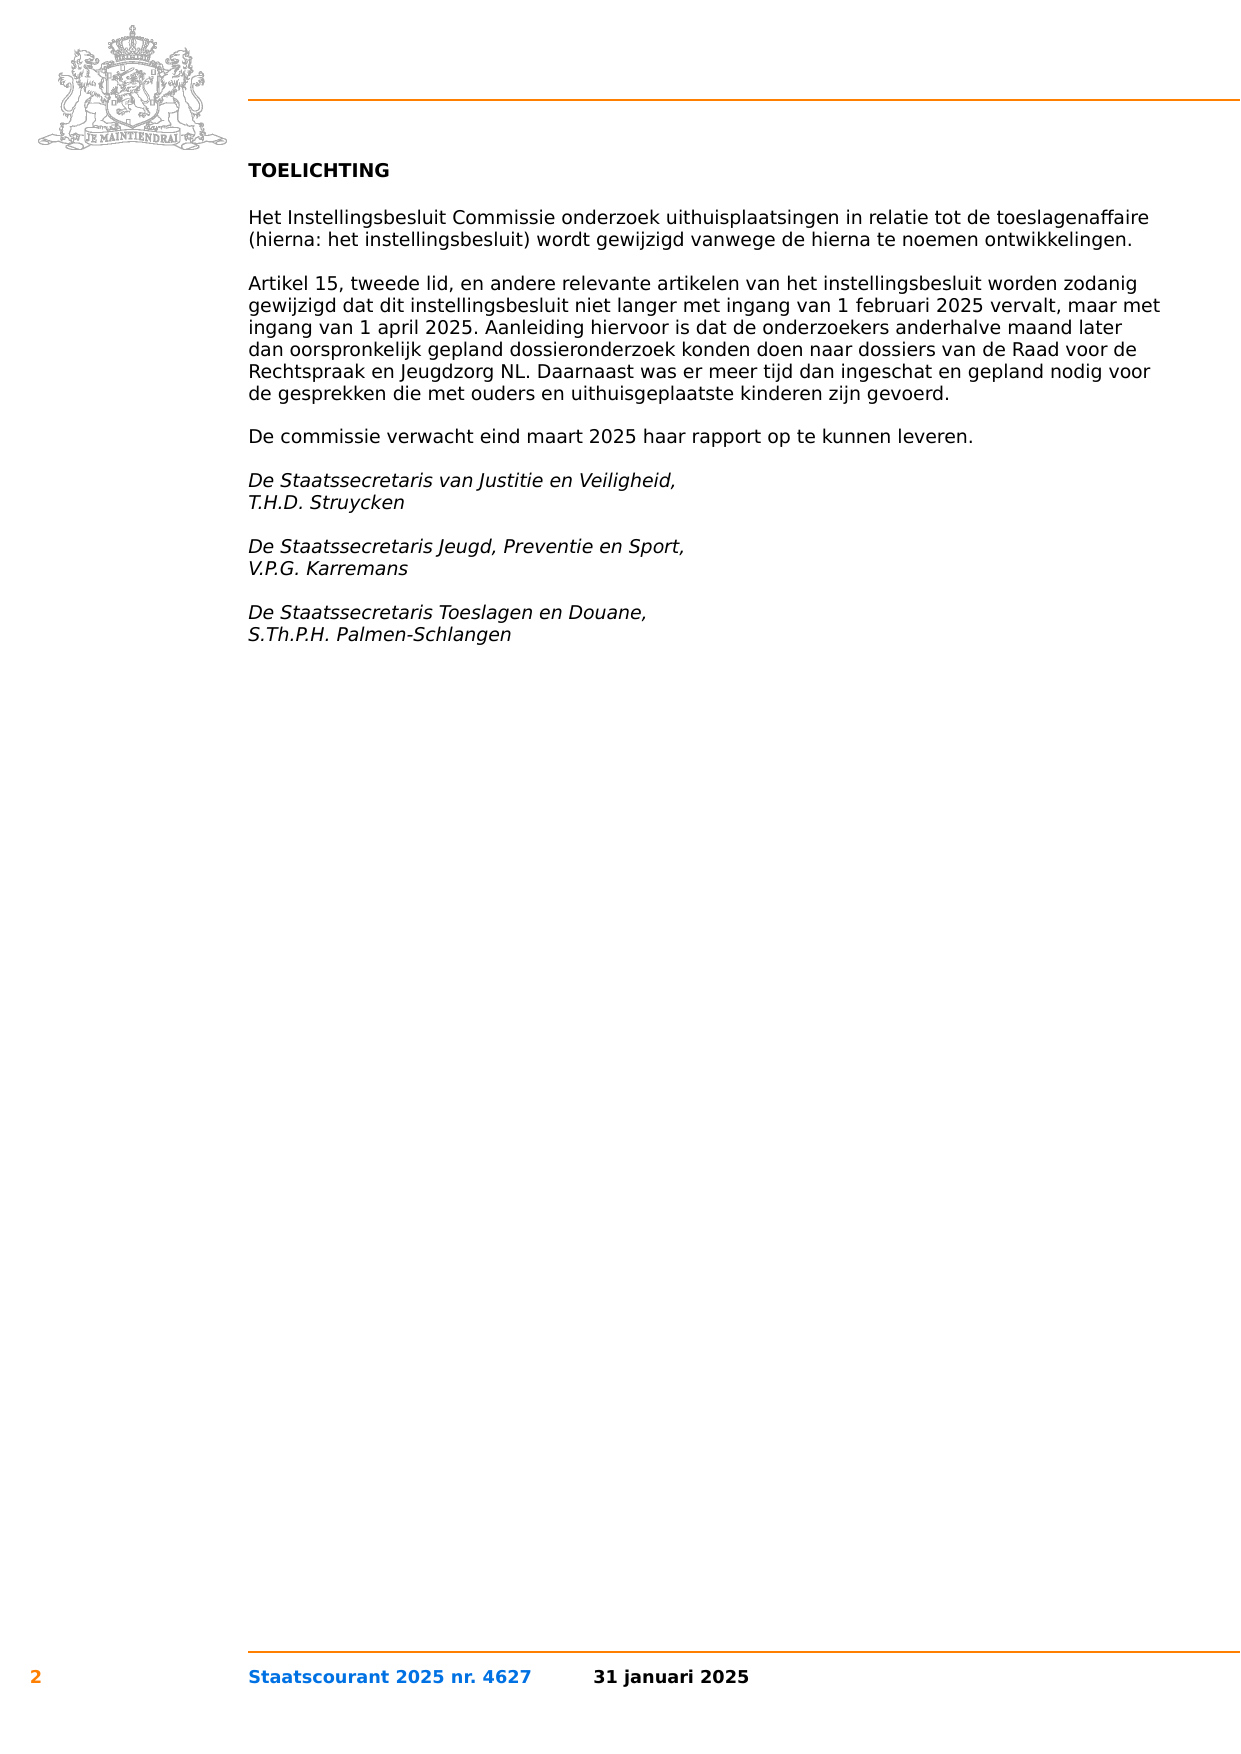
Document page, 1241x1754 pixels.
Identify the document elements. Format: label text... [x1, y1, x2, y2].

picture [38, 25, 227, 150]
text Het Instellingsbesluit Commissie onderzoek uithuisplaatsingen in relatie tot de toeslagenaffaire (hierna: het instellingsbesluit) wordt gewijzigd vanwege de hierna te noemen ontwikkelingen. [248, 207, 1163, 251]
text De commissie verwacht eind maart 2025 haar rapport op te kunnen leveren. [248, 426, 1163, 448]
text De Staatssecretaris Jeugd, Preventie en Sport, V.P.G. Karremans [248, 536, 1163, 580]
text De Staatssecretaris Toeslagen en Douane, S.Th.P.H. Palmen-Schlangen [248, 602, 1163, 646]
text De Staatssecretaris van Justitie en Veiligheid, T.H.D. Struycken [248, 470, 1163, 514]
text Artikel 15, tweede lid, en andere relevante artikelen van het instellingsbesluit worden zodanig gewijzigd dat dit instellingsbesluit niet langer met ingang van 1 februari 2025 vervalt, maar met ingang van 1 april 2025. Aanleiding hiervoor is dat de onderzoekers anderhalve maand later dan oorspronkelijk gepland dossieronderzoek konden doen naar dossiers van de Raad voor de Rechtspraak en Jeugdzorg NL. Daarnaast was er meer tijd dan ingeschat en gepland nodig voor de gesprekken die met ouders en uithuisgeplaatste kinderen zijn gevoerd. [248, 273, 1163, 404]
subtitle TOELICHTING [248, 160, 1163, 182]
